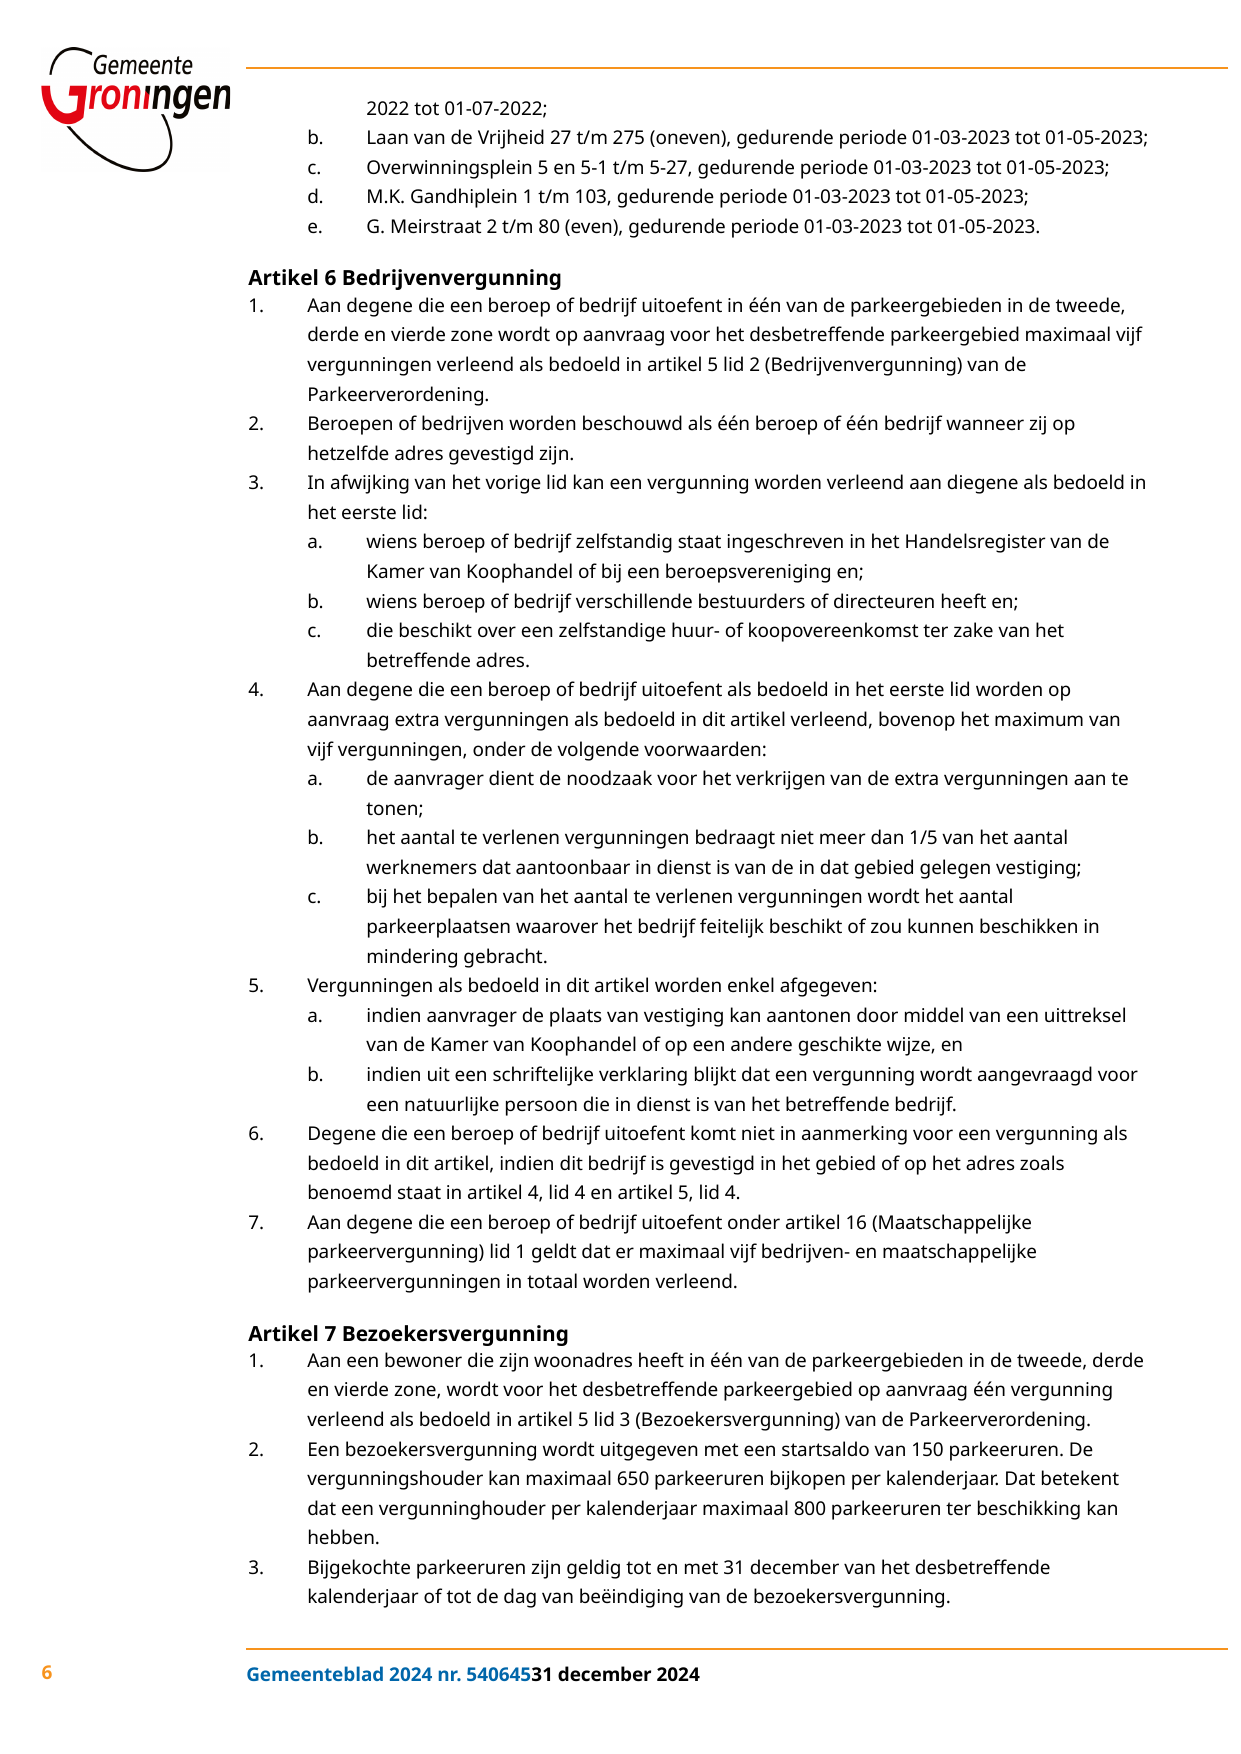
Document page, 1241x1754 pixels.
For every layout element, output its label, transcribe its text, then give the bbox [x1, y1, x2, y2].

text Artikel 7 Bezoekersvergunning [248, 1319, 1152, 1347]
list Overwinningsplein 5 en 5-1 t/m 5-27, gedurende periode 01-03-2023 tot 01-05-2023; [307, 154, 1152, 180]
list Aan degene die een beroep of bedrijf uitoefent onder artikel 16 (Maatschappelijke parkeervergunning) lid 1 geldt dat er maximaal vijf bedrijven- en maatschappelijke parkeervergunningen in totaal worden verleend. [248, 1209, 1152, 1294]
list het aantal te verlenen vergunningen bedraagt niet meer dan 1/5 van het aantal werknemers dat aantoonbaar in dienst is van de in dat gebied gelegen vestiging; [307, 824, 1152, 880]
list M.K. Gandhiplein 1 t/m 103, gedurende periode 01-03-2023 tot 01-05-2023; [307, 183, 1152, 209]
list Laan van de Vrijheid 27 t/m 275 (oneven), gedurende periode 01-03-2023 tot 01-05-2023; [307, 124, 1152, 150]
list In afwijking van het vorige lid kan een vergunning worden verleend aan diegene als bedoeld in het eerste lid: [248, 469, 1152, 525]
list indien aanvrager de plaats van vestiging kan aantonen door middel van een uittreksel van de Kamer van Koophandel of op een andere geschikte wijze, en [307, 1002, 1152, 1057]
list 2022 tot 01-07-2022; [307, 95, 1152, 121]
list wiens beroep of bedrijf verschillende bestuurders of directeuren heeft en; [307, 588, 1152, 613]
list Een bezoekersvergunning wordt uitgegeven met een startsaldo van 150 parkeeruren. De vergunningshouder kan maximaal 650 parkeeruren bijkopen per kalenderjaar. Dat betekent dat een vergunninghouder per kalenderjaar maximaal 800 parkeeruren ter beschikking kan hebben. [248, 1436, 1152, 1550]
list Aan een bewoner die zijn woonadres heeft in één van de parkeergebieden in de tweede, derde en vierde zone, wordt voor het desbetreffende parkeergebied op aanvraag één vergunning verleend als bedoeld in artikel 5 lid 3 (Bezoekersvergunning) van de Parkeerverordening. [248, 1347, 1152, 1432]
list die beschikt over een zelfstandige huur- of koopovereenkomst ter zake van het betreffende adres. [307, 617, 1152, 673]
list indien uit een schriftelijke verklaring blijkt dat een vergunning wordt aangevraagd voor een natuurlijke persoon die in dienst is van het betreffende bedrijf. [307, 1061, 1152, 1116]
list Vergunningen als bedoeld in dit artikel worden enkel afgegeven: [248, 972, 1152, 998]
list Beroepen of bedrijven worden beschouwd als één beroep of één bedrijf wanneer zij op hetzelfde adres gevestigd zijn. [248, 410, 1152, 466]
list Bijgekochte parkeeruren zijn geldig tot en met 31 december van het desbetreffende kalenderjaar of tot de dag van beëindiging van de bezoekersvergunning. [248, 1554, 1152, 1609]
list G. Meirstraat 2 t/m 80 (even), gedurende periode 01-03-2023 tot 01-05-2023. [307, 213, 1152, 239]
picture [41, 47, 231, 172]
list Aan degene die een beroep of bedrijf uitoefent in één van de parkeergebieden in de tweede, derde en vierde zone wordt op aanvraag voor het desbetreffende parkeergebied maximaal vijf vergunningen verleend als bedoeld in artikel 5 lid 2 (Bedrijvenvergunning) van de Parkeerverordening. [248, 292, 1152, 406]
list bij het bepalen van het aantal te verlenen vergunningen wordt het aantal parkeerplaatsen waarover het bedrijf feitelijk beschikt of zou kunnen beschikken in mindering gebracht. [307, 884, 1152, 968]
list de aanvrager dient de noodzaak voor het verkrijgen van de extra vergunningen aan te tonen; [307, 765, 1152, 821]
list wiens beroep of bedrijf zelfstandig staat ingeschreven in het Handelsregister van de Kamer van Koophandel of bij een beroepsvereniging en; [307, 529, 1152, 584]
list Degene die een beroep of bedrijf uitoefent komt niet in aanmerking voor een vergunning als bedoeld in dit artikel, indien dit bedrijf is gevestigd in het gebied of op het adres zoals benoemd staat in artikel 4, lid 4 en artikel 5, lid 4. [248, 1120, 1152, 1205]
list Aan degene die een beroep of bedrijf uitoefent als bedoeld in het eerste lid worden op aanvraag extra vergunningen als bedoeld in dit artikel verleend, bovenop het maximum van vijf vergunningen, onder de volgende voorwaarden: [248, 677, 1152, 761]
text Artikel 6 Bedrijvenvergunning [248, 263, 1152, 292]
